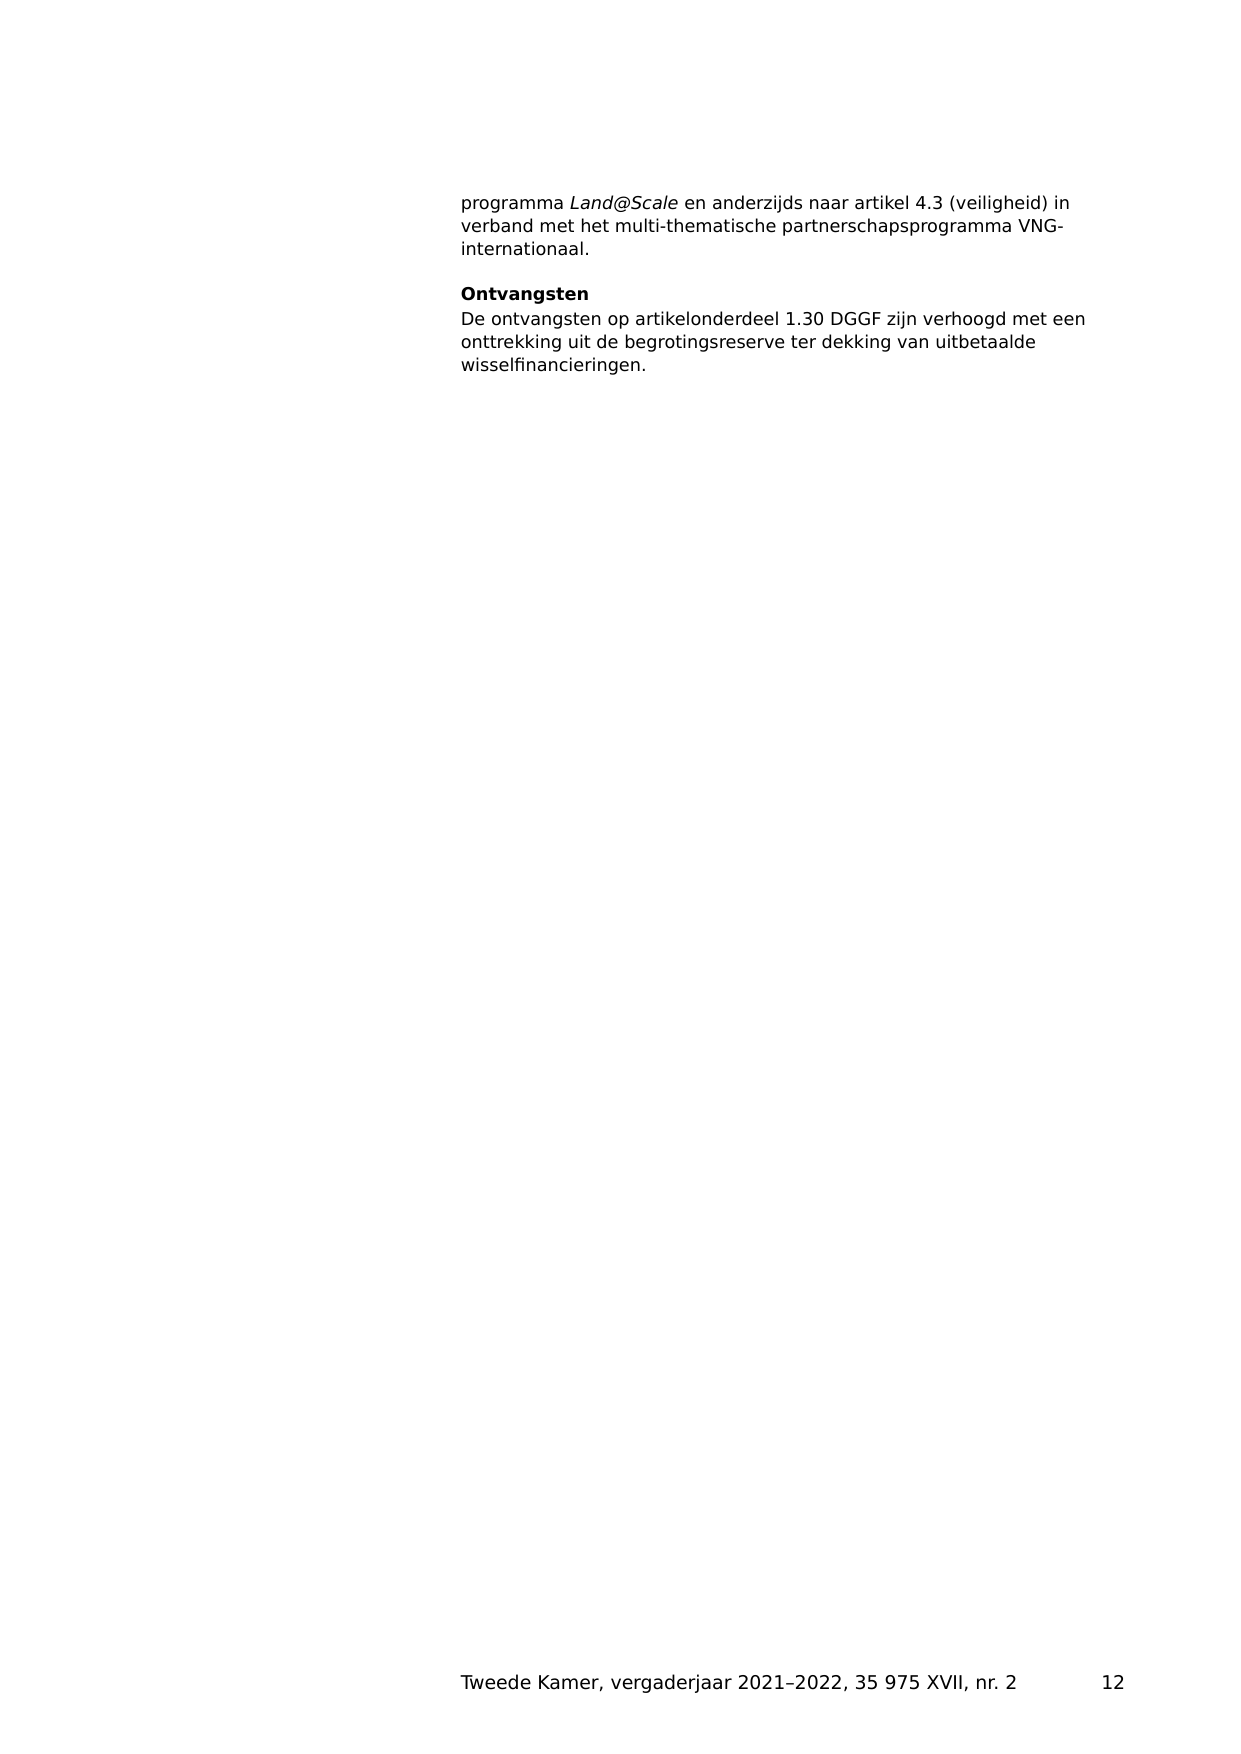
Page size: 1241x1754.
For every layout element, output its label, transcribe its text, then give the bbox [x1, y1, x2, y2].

text De ontvangsten op artikelonderdeel 1.30 DGGF zijn verhoogd met een onttrekking uit de begrotingsreserve ter dekking van uitbetaalde wisselfinancieringen. [461, 307, 1125, 376]
text programma Land@Scale en anderzijds naar artikel 4.3 (veiligheid) in verband met het multi-thematische partnerschapsprogramma VNG-internationaal. [461, 191, 1125, 259]
text Ontvangsten [461, 282, 1125, 305]
